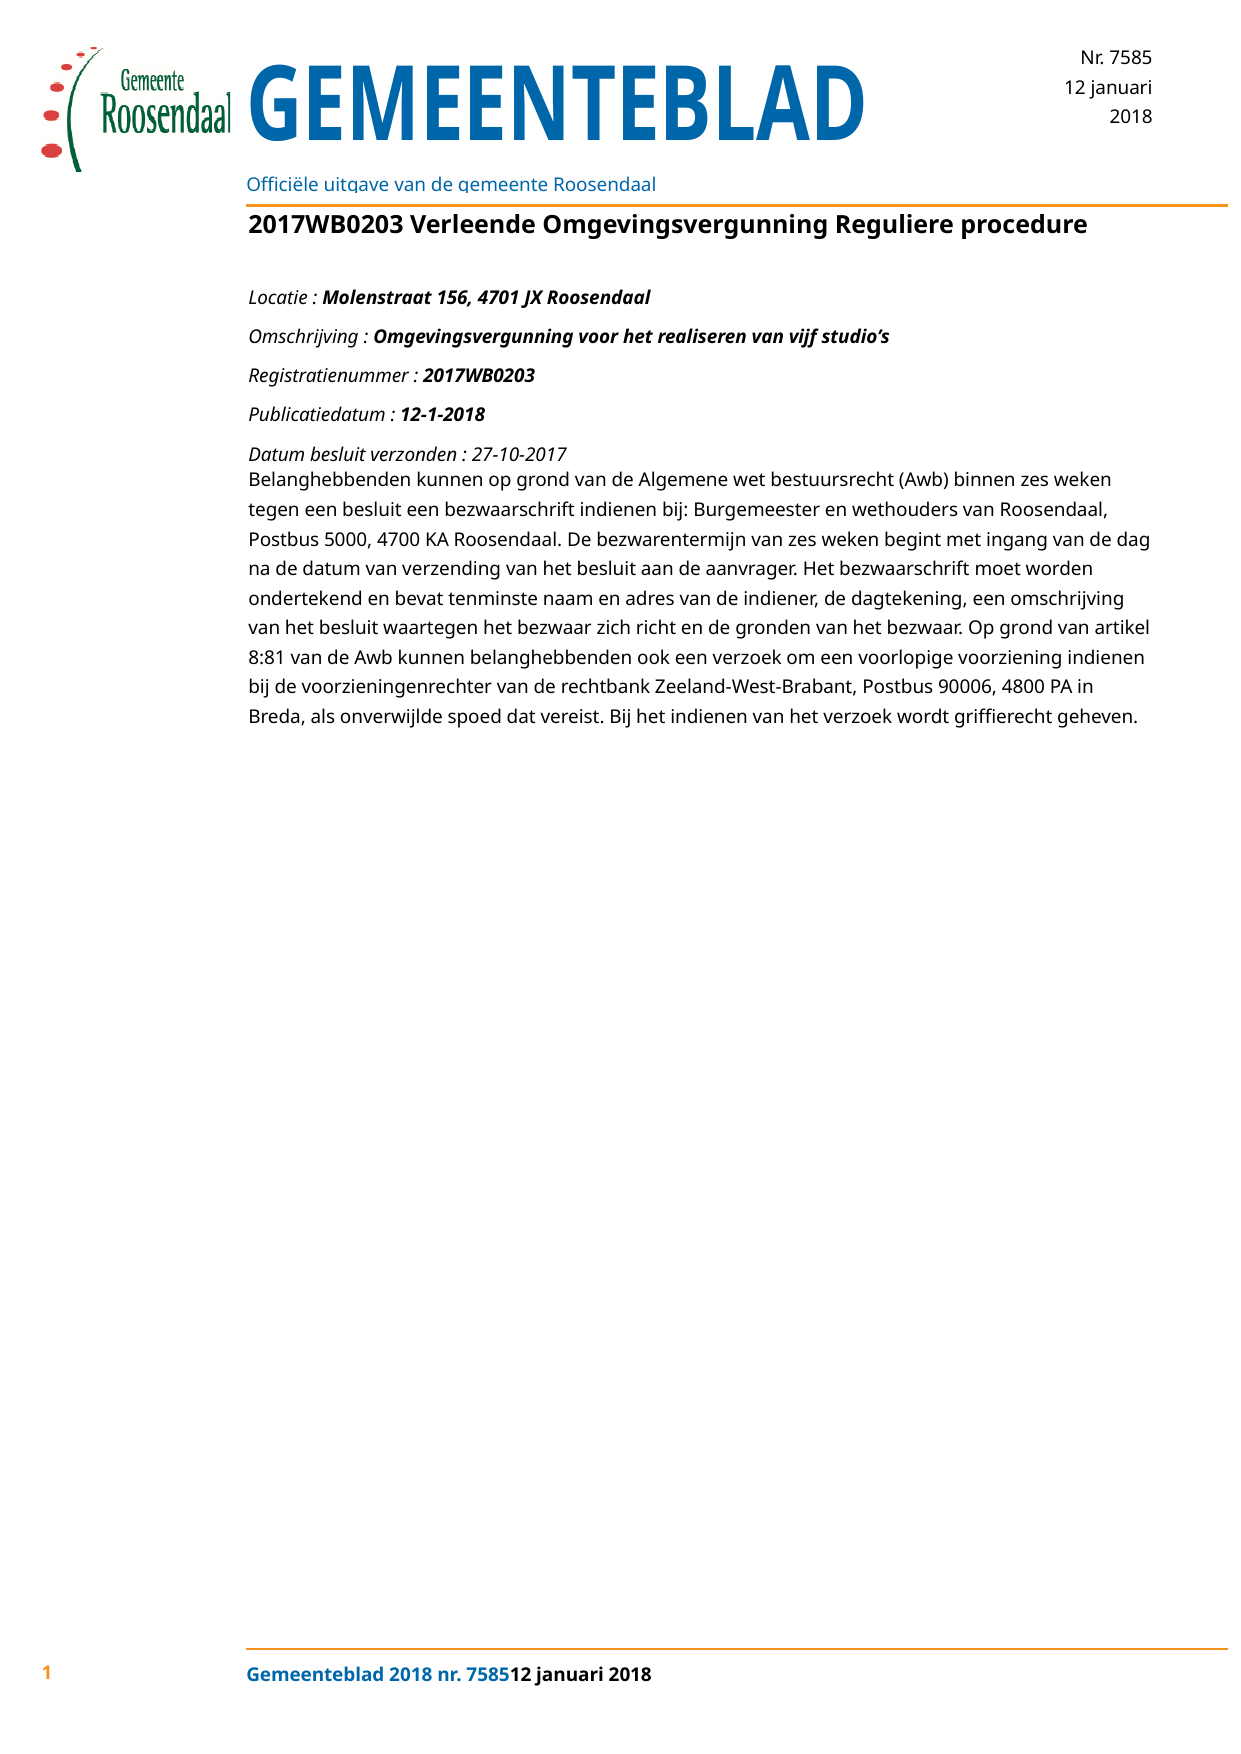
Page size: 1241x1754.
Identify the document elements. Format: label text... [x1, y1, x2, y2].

text Locatie : Molenstraat 156, 4701 JX Roosendaal [248, 284, 1152, 309]
text 2017WB0203 Verleende Omgevingsvergunning Reguliere procedure [248, 207, 1152, 241]
text Registratienummer : 2017WB0203 [248, 362, 1152, 388]
text Publicatiedatum : 12-1-2018 [248, 402, 1152, 427]
text Omschrijving : Omgevingsvergunning voor het realiseren van vijf studio’s [248, 323, 1152, 349]
picture [41, 47, 231, 172]
text Datum besluit verzonden : 27-10-2017 [248, 441, 1152, 467]
text Belanghebbenden kunnen op grond van de Algemene wet bestuursrecht (Awb) binnen zes weken tegen een besluit een bezwaarschrift indienen bij: Burgemeester en wethouders van Roosendaal, Postbus 5000, 4700 KA Roosendaal. De bezwarentermijn van zes weken begint met ingang van de dag na de datum van verzending van het besluit aan de aanvrager. Het bezwaarschrift moet worden ondertekend en bevat tenminste naam en adres van de indiener, de dagtekening, een omschrijving van het besluit waartegen het bezwaar zich richt en de gronden van het bezwaar. Op grond van artikel 8:81 van de Awb kunnen belanghebbenden ook een verzoek om een voorlopige voorziening indienen bij de voorzieningenrechter van de rechtbank Zeeland-West-Brabant, Postbus 90006, 4800 PA in Breda, als onverwijlde spoed dat vereist. Bij het indienen van het verzoek wordt griffierecht geheven. [248, 467, 1152, 729]
